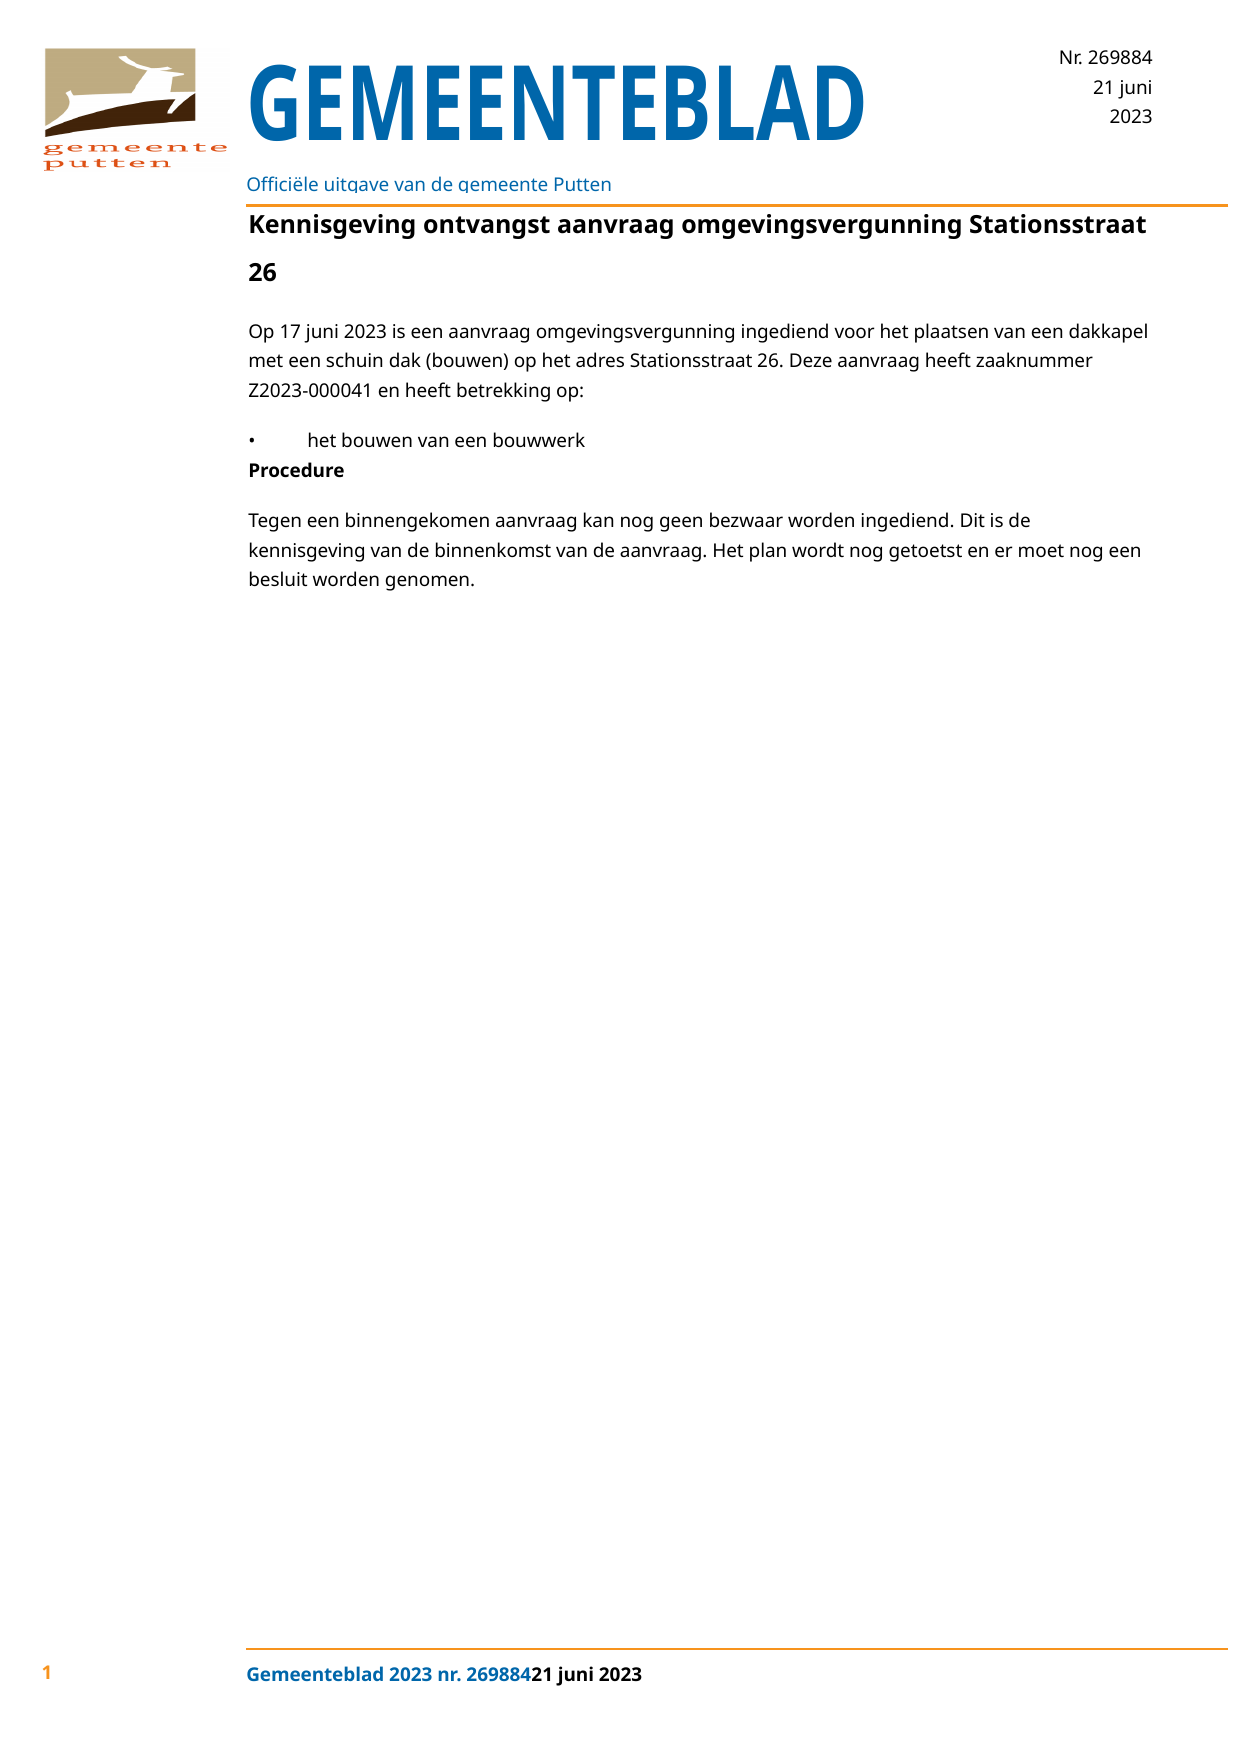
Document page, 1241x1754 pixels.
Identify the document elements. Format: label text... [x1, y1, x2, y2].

picture [41, 47, 231, 172]
text Op 17 juni 2023 is een aanvraag omgevingsvergunning ingediend voor het plaatsen van een dakkapel met een schuin dak (bouwen) op het adres Stationsstraat 26. Deze aanvraag heeft zaaknummer Z2023-000041 en heeft betrekking op: [248, 318, 1152, 403]
text Tegen een binnengekomen aanvraag kan nog geen bezwaar worden ingediend. Dit is de kennisgeving van de binnenkomst van de aanvraag. Het plan wordt nog getoetst en er moet nog een besluit worden genomen. [248, 507, 1152, 592]
list het bouwen van een bouwwerk [248, 427, 1152, 453]
text Procedure [248, 457, 1152, 483]
text Kennisgeving ontvangst aanvraag omgevingsvergunning Stationsstraat 26 [248, 207, 1152, 288]
